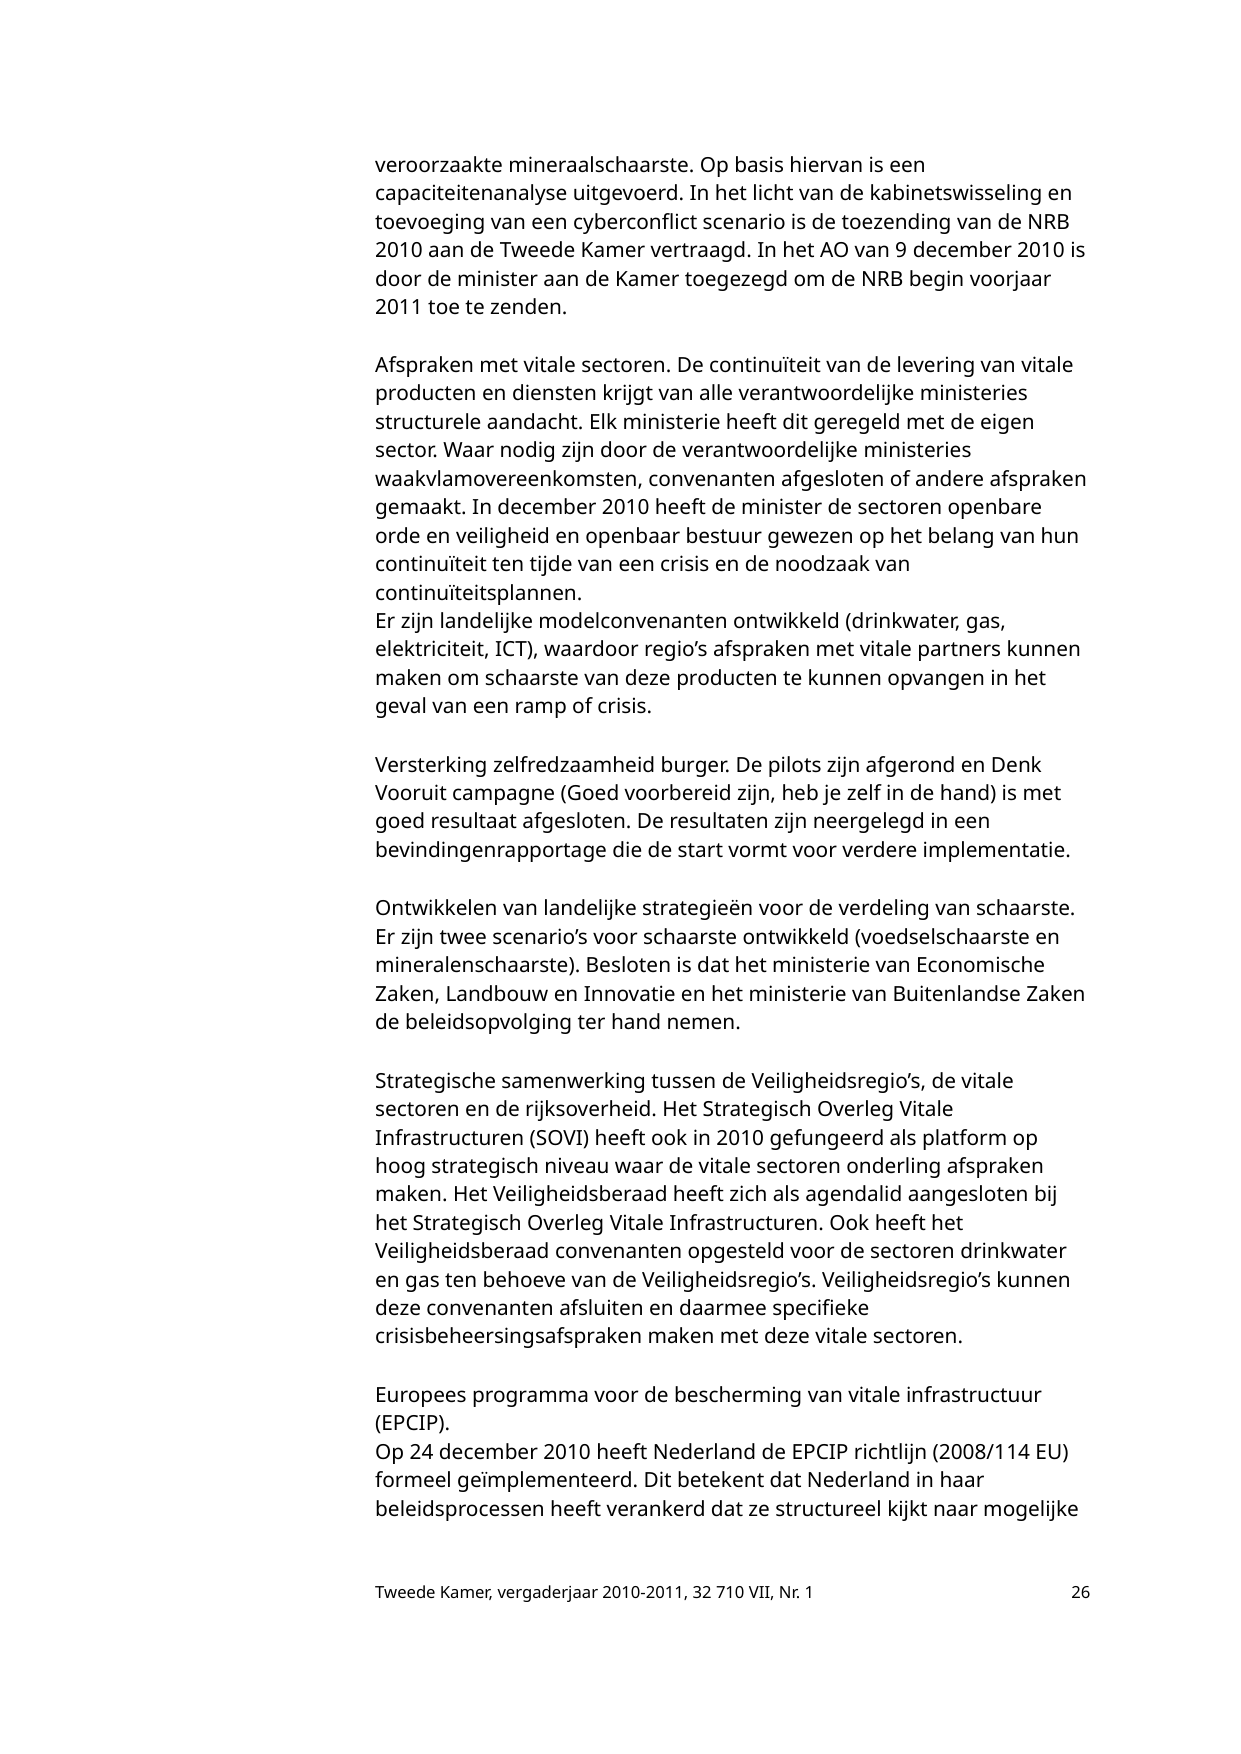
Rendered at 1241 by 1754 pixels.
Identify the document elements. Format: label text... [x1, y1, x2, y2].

text Afspraken met vitale sectoren. De continuïteit van de levering van vitale producten en diensten krijgt van alle verantwoordelijke ministeries structurele aandacht. Elk ministerie heeft dit geregeld met de eigen sector. Waar nodig zijn door de verantwoordelijke ministeries waakvlamovereenkomsten, convenanten afgesloten of andere afspraken gemaakt. In december 2010 heeft de minister de sectoren openbare orde en veiligheid en openbaar bestuur gewezen op het belang van hun continuïteit ten tijde van een crisis en de noodzaak van continuïteitsplannen. [375, 350, 1090, 606]
text Versterking zelfredzaamheid burger. De pilots zijn afgerond en Denk Vooruit campagne (Goed voorbereid zijn, heb je zelf in de hand) is met goed resultaat afgesloten. De resultaten zijn neergelegd in een bevindingenrapportage die de start vormt voor verdere implementatie. [375, 750, 1090, 863]
text Ontwikkelen van landelijke strategieën voor de verdeling van schaarste. Er zijn twee scenario’s voor schaarste ontwikkeld (voedselschaarste en mineralenschaarste). Besloten is dat het ministerie van Economische Zaken, Landbouw en Innovatie en het ministerie van Buitenlandse Zaken de beleidsopvolging ter hand nemen. [375, 893, 1090, 1036]
text Op 24 december 2010 heeft Nederland de EPCIP richtlijn (2008/114 EU) formeel geïmplementeerd. Dit betekent dat Nederland in haar beleidsprocessen heeft verankerd dat ze structureel kijkt naar mogelijke [375, 1437, 1090, 1522]
text Europees programma voor de bescherming van vitale infrastructuur (EPCIP). [375, 1380, 1090, 1437]
text Strategische samenwerking tussen de Veiligheidsregio’s, de vitale sectoren en de rijksoverheid. Het Strategisch Overleg Vitale Infrastructuren (SOVI) heeft ook in 2010 gefungeerd als platform op hoog strategisch niveau waar de vitale sectoren onderling afspraken maken. Het Veiligheidsberaad heeft zich als agendalid aangesloten bij het Strategisch Overleg Vitale Infrastructuren. Ook heeft het Veiligheidsberaad convenanten opgesteld voor de sectoren drinkwater en gas ten behoeve van de Veiligheidsregio’s. Veiligheidsregio’s kunnen deze convenanten afsluiten en daarmee specifieke crisisbeheersingsafspraken maken met deze vitale sectoren. [375, 1066, 1090, 1350]
text Er zijn landelijke modelconvenanten ontwikkeld (drinkwater, gas, elektriciteit, ICT), waardoor regio’s afspraken met vitale partners kunnen maken om schaarste van deze producten te kunnen opvangen in het geval van een ramp of crisis. [375, 606, 1090, 720]
text veroorzaakte mineraalschaarste. Op basis hiervan is een capaciteitenanalyse uitgevoerd. In het licht van de kabinetswisseling en toevoeging van een cyberconflict scenario is de toezending van de NRB 2010 aan de Tweede Kamer vertraagd. In het AO van 9 december 2010 is door de minister aan de Kamer toegezegd om de NRB begin voorjaar 2011 toe te zenden. [375, 150, 1090, 321]
